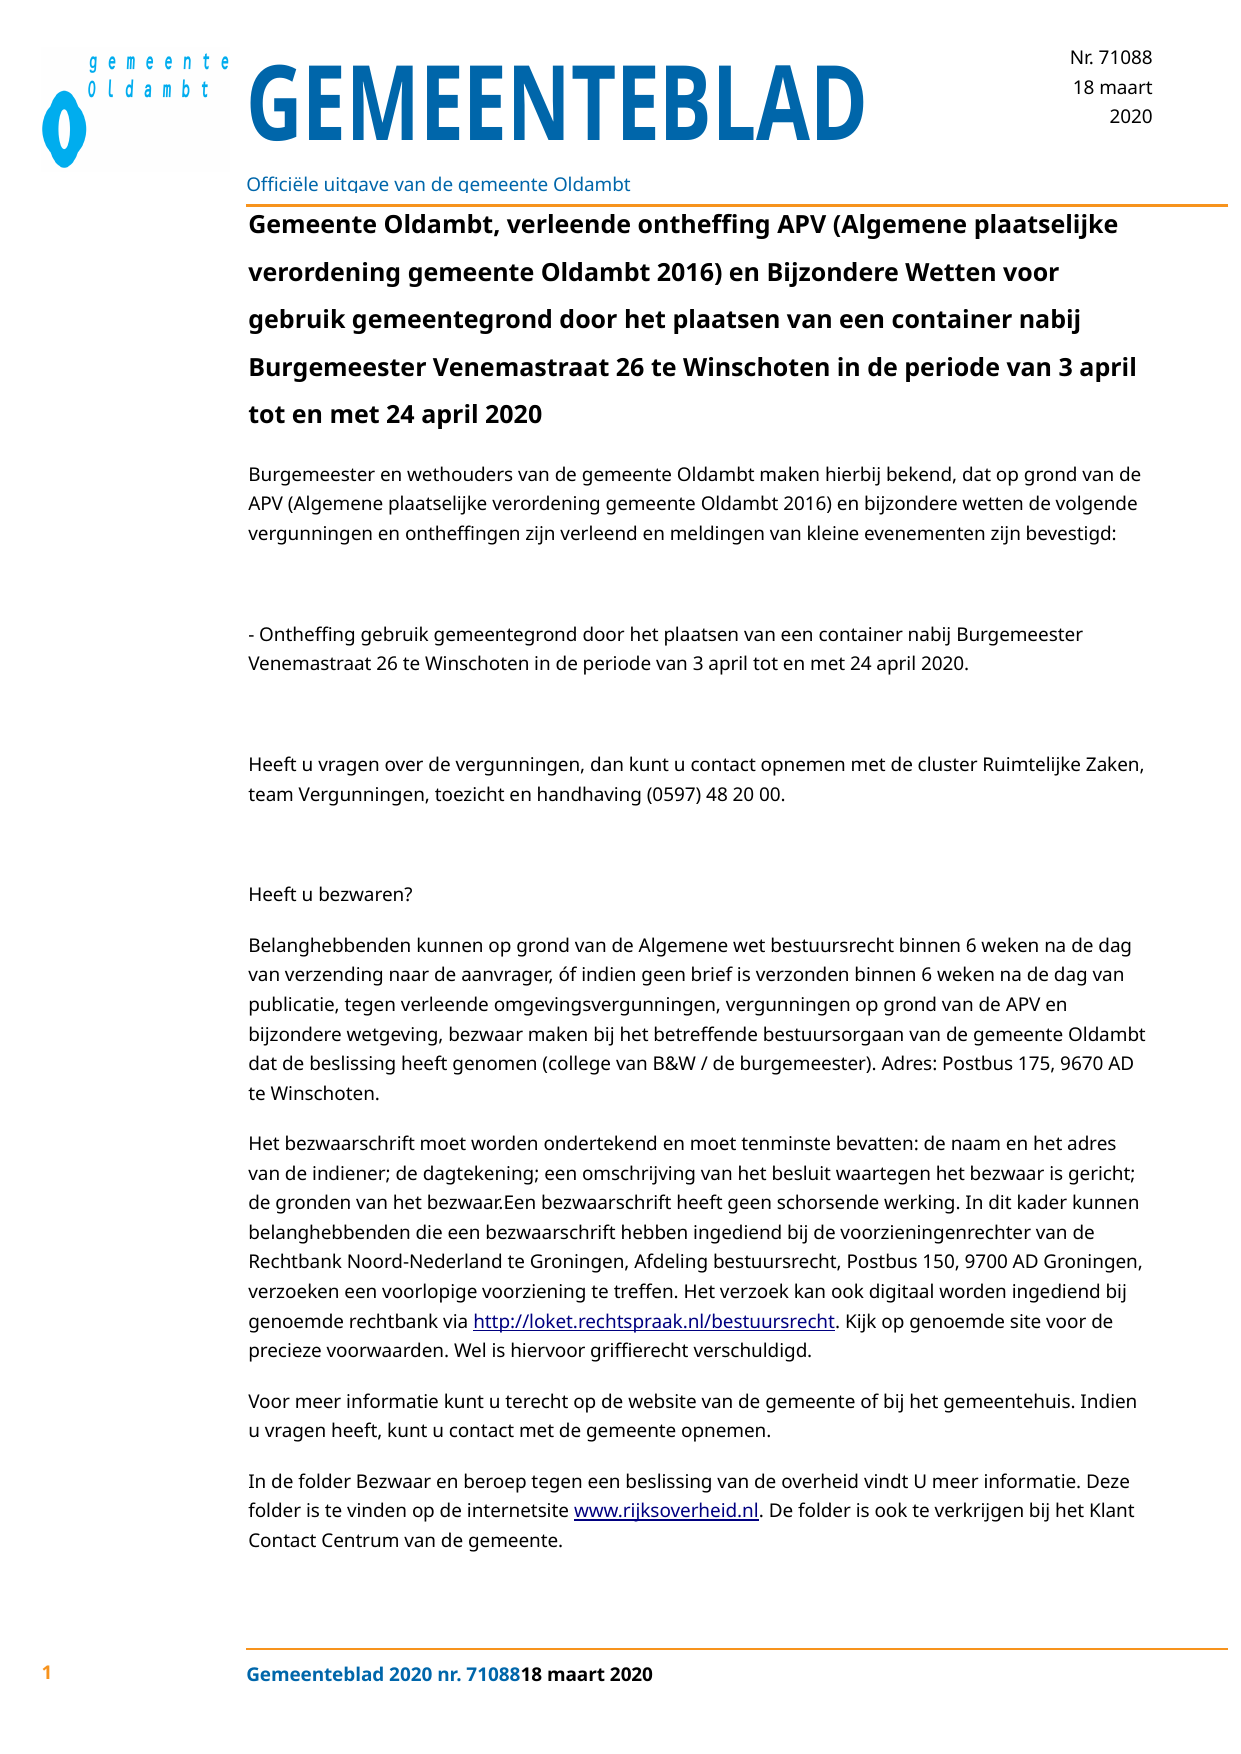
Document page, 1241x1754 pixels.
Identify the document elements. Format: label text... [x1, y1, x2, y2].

text - Ontheffing gebruik gemeentegrond door het plaatsen van een container nabij Burgemeester Venemastraat 26 te Winschoten in de periode van 3 april tot en met 24 april 2020. [248, 621, 1152, 676]
text Heeft u bezwaren? [248, 882, 1152, 907]
text Het bezwaarschrift moet worden ondertekend en moet tenminste bevatten: de naam en het adres van de indiener; de dagtekening; een omschrijving van het besluit waartegen het bezwaar is gericht; de gronden van het bezwaar.Een bezwaarschrift heeft geen schorsende werking. In dit kader kunnen belanghebbenden die een bezwaarschrift hebben ingediend bij de voorzieningenrechter van de Rechtbank Noord-Nederland te Groningen, Afdeling bestuursrecht, Postbus 150, 9700 AD Groningen, verzoeken een voorlopige voorziening te treffen. Het verzoek kan ook digitaal worden ingediend bij genoemde rechtbank via http://loket.rechtspraak.nl/bestuursrecht. Kijk op genoemde site voor de precieze voorwaarden. Wel is hiervoor griffierecht verschuldigd. [248, 1130, 1152, 1363]
text Belanghebbenden kunnen op grond van de Algemene wet bestuursrecht binnen 6 weken na de dag van verzending naar de aanvrager, óf indien geen brief is verzonden binnen 6 weken na de dag van publicatie, tegen verleende omgevingsvergunningen, vergunningen op grond van de APV en bijzondere wetgeving, bezwaar maken bij het betreffende bestuursorgaan van de gemeente Oldambt dat de beslissing heeft genomen (college van B&W / de burgemeester). Adres: Postbus 175, 9670 AD te Winschoten. [248, 932, 1152, 1106]
text Heeft u vragen over de vergunningen, dan kunt u contact opnemen met de cluster Ruimtelijke Zaken, team Vergunningen, toezicht en handhaving (0597) 48 20 00. [248, 751, 1152, 806]
picture [41, 47, 231, 172]
text Voor meer informatie kunt u terecht op de website van de gemeente of bij het gemeentehuis. Indien u vragen heeft, kunt u contact met de gemeente opnemen. [248, 1388, 1152, 1443]
text Burgemeester en wethouders van de gemeente Oldambt maken hierbij bekend, dat op grond van de APV (Algemene plaatselijke verordening gemeente Oldambt 2016) en bijzondere wetten de volgende vergunningen en ontheffingen zijn verleend en meldingen van kleine evenementen zijn bevestigd: [248, 461, 1152, 546]
text In de folder Bezwaar en beroep tegen een beslissing van de overheid vindt U meer informatie. Deze folder is te vinden op de internetsite www.rijksoverheid.nl. De folder is ook te verkrijgen bij het Klant Contact Centrum van de gemeente. [248, 1468, 1152, 1553]
text Gemeente Oldambt, verleende ontheffing APV (Algemene plaatselijke verordening gemeente Oldambt 2016) en Bijzondere Wetten voor gebruik gemeentegrond door het plaatsen van een container nabij Burgemeester Venemastraat 26 te Winschoten in de periode van 3 april tot en met 24 april 2020 [248, 207, 1152, 431]
